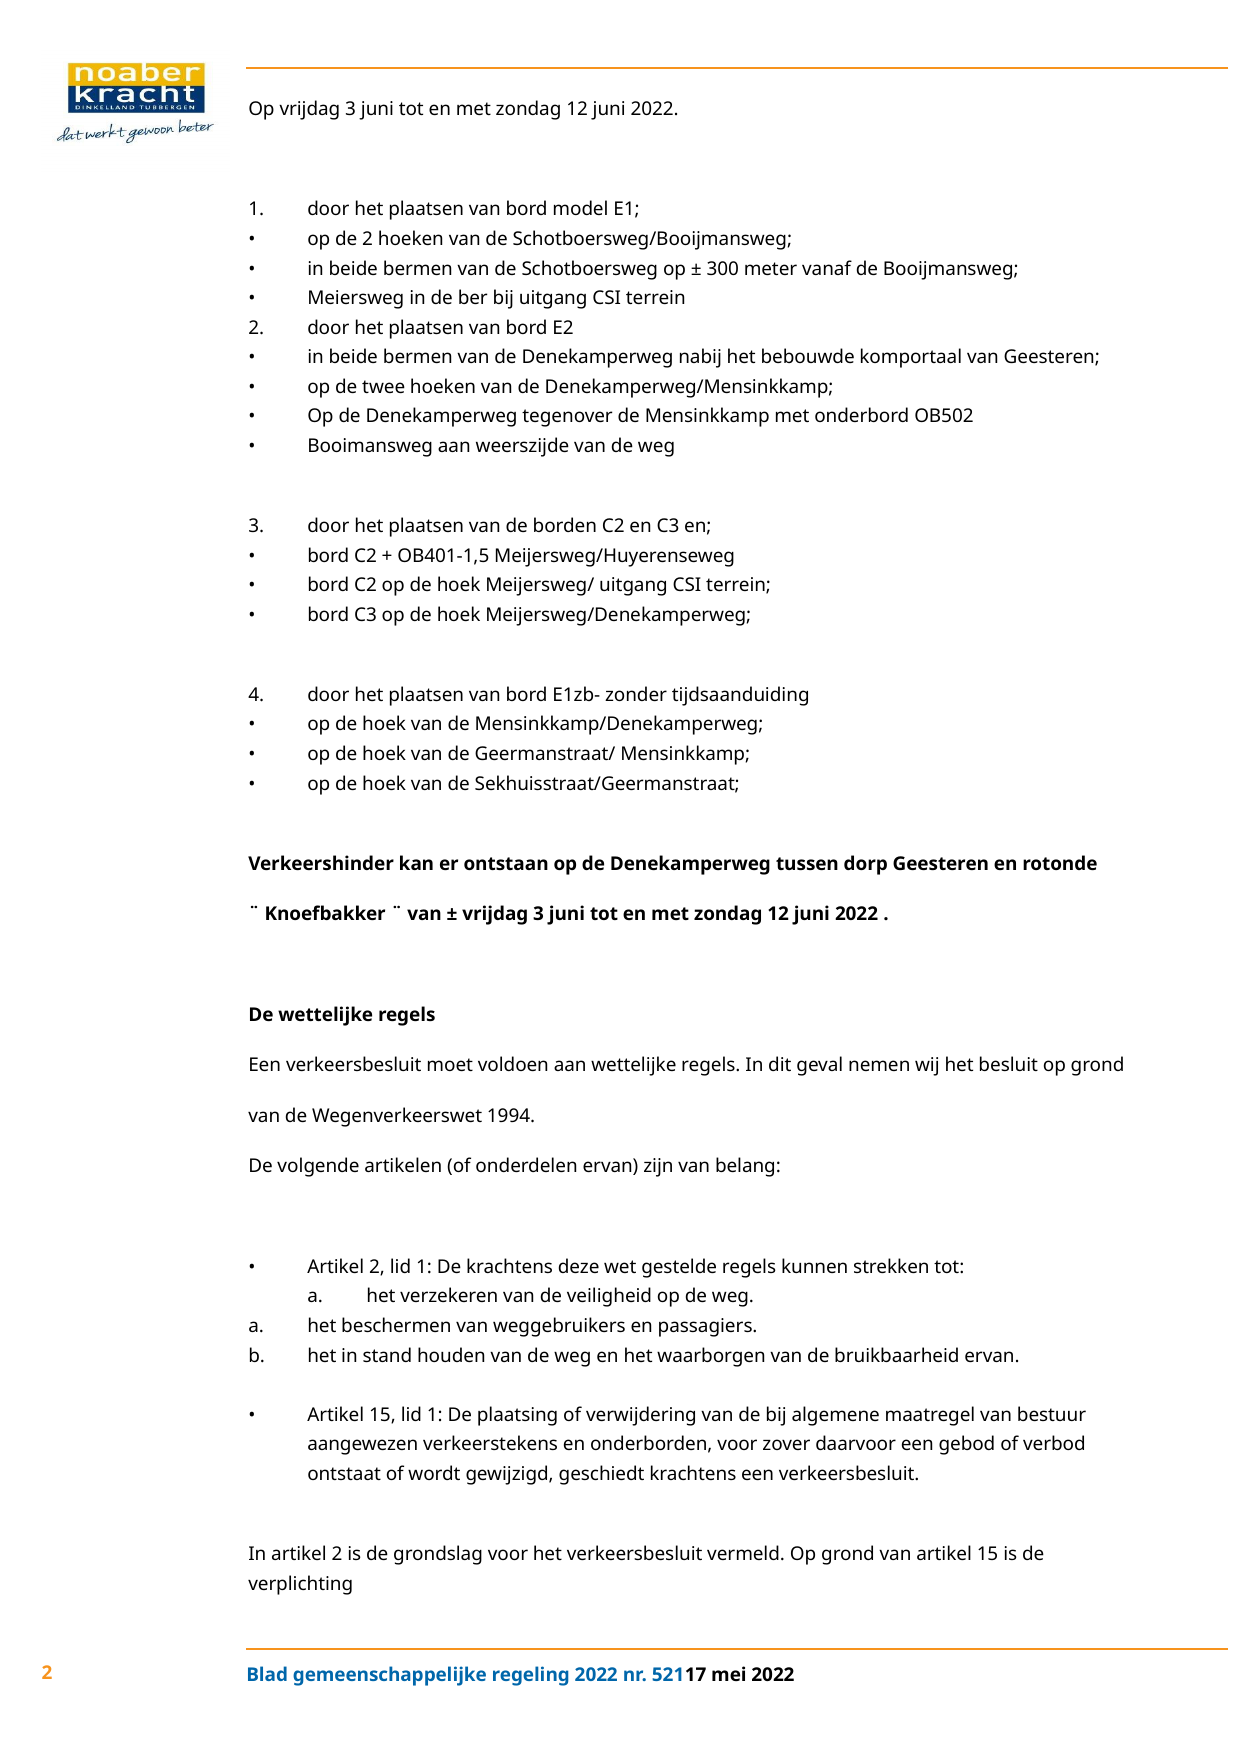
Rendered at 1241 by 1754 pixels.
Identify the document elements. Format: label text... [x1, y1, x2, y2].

text In artikel 2 is de grondslag voor het verkeersbesluit vermeld. Op grond van artikel 15 is de verplichting [248, 1540, 1152, 1596]
list Booimansweg aan weerszijde van de weg [248, 432, 1152, 458]
text Op vrijdag 3 juni tot en met zondag 12 juni 2022. [248, 95, 1152, 121]
list bord C2 + OB401-1,5 Meijersweg/Huyerenseweg [248, 542, 1152, 568]
list in beide bermen van de Schotboersweg op ± 300 meter vanaf de Booijmansweg; [248, 255, 1152, 281]
list op de hoek van de Geermanstraat/ Mensinkkamp; [248, 740, 1152, 766]
list door het plaatsen van bord E2 [248, 314, 1152, 340]
list op de 2 hoeken van de Schotboersweg/Booijmansweg; [248, 225, 1152, 251]
list in beide bermen van de Denekamperweg nabij het bebouwde komportaal van Geesteren; [248, 343, 1152, 369]
list het beschermen van weggebruikers en passagiers. [248, 1312, 1152, 1338]
list op de twee hoeken van de Denekamperweg/Mensinkkamp; [248, 373, 1152, 399]
list bord C2 op de hoek Meijersweg/ uitgang CSI terrein; [248, 571, 1152, 597]
list door het plaatsen van bord model E1; [248, 196, 1152, 221]
list Artikel 15, lid 1: De plaatsing of verwijdering van de bij algemene maatregel van bestuur aangewezen verkeerstekens en onderborden, voor zover daarvoor een gebod of verbod ontstaat of wordt gewijzigd, geschiedt krachtens een verkeersbesluit. [248, 1401, 1152, 1486]
list het verzekeren van de veiligheid op de weg. [307, 1283, 1152, 1308]
list Op de Denekamperweg tegenover de Mensinkkamp met onderbord OB502 [248, 403, 1152, 428]
list Artikel 2, lid 1: De krachtens deze wet gestelde regels kunnen strekken tot: [248, 1253, 1152, 1279]
list het in stand houden van de weg en het waarborgen van de bruikbaarheid ervan. [248, 1342, 1152, 1368]
list door het plaatsen van bord E1zb- zonder tijdsaanduiding [248, 681, 1152, 707]
text ¨ Knoefbakker ¨ van ± vrijdag 3 juni tot en met zondag 12 juni 2022 . [248, 900, 1152, 926]
list op de hoek van de Sekhuisstraat/Geermanstraat; [248, 770, 1152, 796]
text De wettelijke regels [248, 1001, 1152, 1027]
picture [41, 47, 231, 172]
list Meiersweg in de ber bij uitgang CSI terrein [248, 284, 1152, 310]
text van de Wegenverkeerswet 1994. [248, 1102, 1152, 1128]
text Een verkeersbesluit moet voldoen aan wettelijke regels. In dit geval nemen wij het besluit op grond [248, 1051, 1152, 1077]
text Verkeershinder kan er ontstaan op de Denekamperweg tussen dorp Geesteren en rotonde [248, 850, 1152, 876]
list op de hoek van de Mensinkkamp/Denekamperweg; [248, 711, 1152, 736]
list bord C3 op de hoek Meijersweg/Denekamperweg; [248, 601, 1152, 627]
list door het plaatsen van de borden C2 en C3 en; [248, 512, 1152, 538]
text De volgende artikelen (of onderdelen ervan) zijn van belang: [248, 1152, 1152, 1178]
